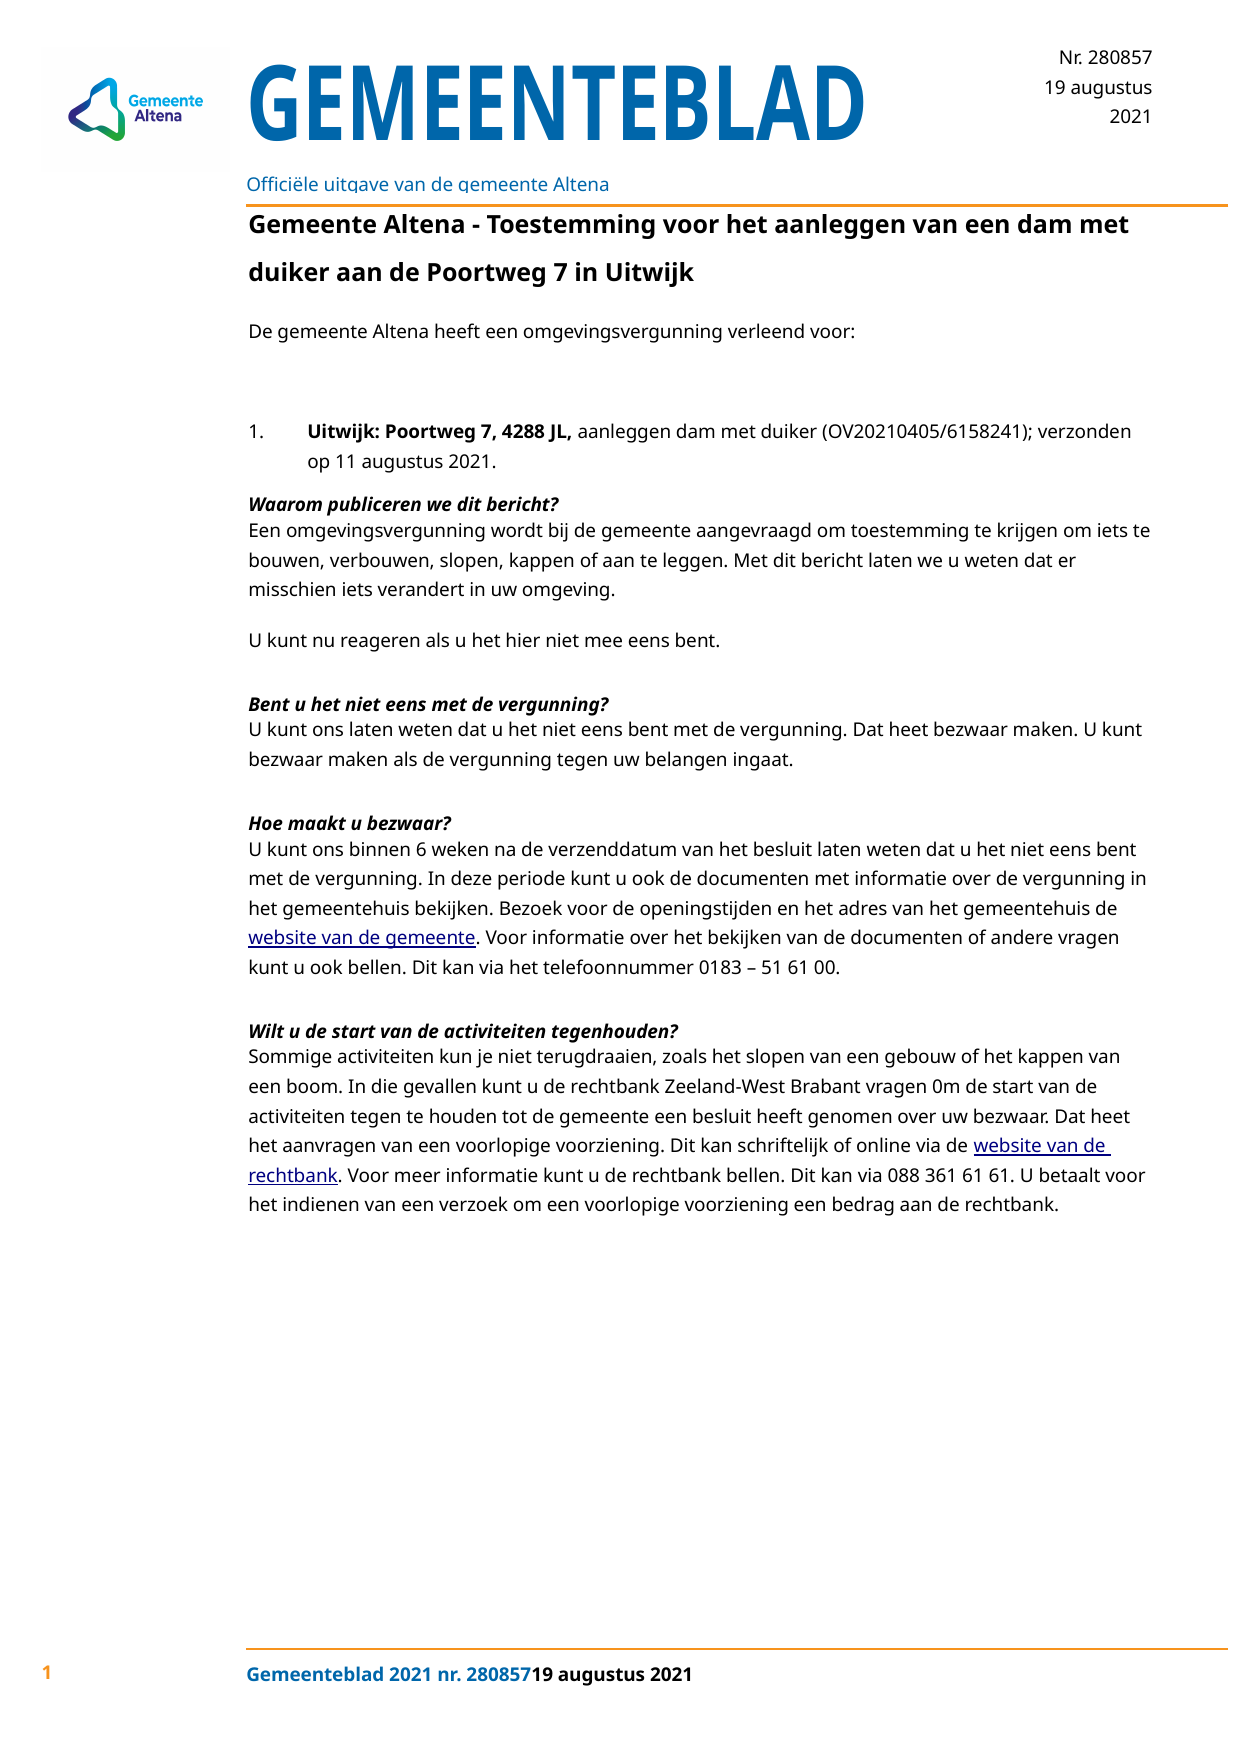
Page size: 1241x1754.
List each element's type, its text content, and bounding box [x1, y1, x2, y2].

picture [41, 47, 231, 172]
text Wilt u de start van de activiteiten tegenhouden? [248, 1018, 1152, 1044]
text De gemeente Altena heeft een omgevingsvergunning verleend voor: [248, 318, 1152, 344]
text Gemeente Altena - Toestemming voor het aanleggen van een dam met duiker aan de Poortweg 7 in Uitwijk [248, 207, 1152, 288]
list Uitwijk: Poortweg 7, 4288 JL, aanleggen dam met duiker (OV20210405/6158241); verzonden op 11 augustus 2021. [248, 419, 1152, 474]
text Sommige activiteiten kun je niet terugdraaien, zoals het slopen van een gebouw of het kappen van een boom. In die gevallen kunt u de rechtbank Zeeland-West Brabant vragen 0m de start van de activiteiten tegen te houden tot de gemeente een besluit heeft genomen over uw bezwaar. Dat heet het aanvragen van een voorlopige voorziening. Dit kan schriftelijk of online via de website van de rechtbank. Voor meer informatie kunt u de rechtbank bellen. Dit kan via 088 361 61 61. U betaalt voor het indienen van een verzoek om een voorlopige voorziening een bedrag aan de rechtbank. [248, 1044, 1152, 1217]
text U kunt nu reageren als u het hier niet mee eens bent. [248, 627, 1152, 652]
text U kunt ons laten weten dat u het niet eens bent met de vergunning. Dat heet bezwaar maken. U kunt bezwaar maken als de vergunning tegen uw belangen ingaat. [248, 716, 1152, 772]
text U kunt ons binnen 6 weken na de verzenddatum van het besluit laten weten dat u het niet eens bent met de vergunning. In deze periode kunt u ook de documenten met informatie over de vergunning in het gemeentehuis bekijken. Bezoek voor de openingstijden en het adres van het gemeentehuis de website van de gemeente. Voor informatie over het bekijken van de documenten of andere vragen kunt u ook bellen. Dit kan via het telefoonnummer 0183 – 51 61 00. [248, 836, 1152, 980]
text Een omgevingsvergunning wordt bij de gemeente aangevraagd om toestemming te krijgen om iets te bouwen, verbouwen, slopen, kappen of aan te leggen. Met dit bericht laten we u weten dat er misschien iets verandert in uw omgeving. [248, 517, 1152, 602]
text Bent u het niet eens met de vergunning? [248, 691, 1152, 716]
text Waarom publiceren we dit bericht? [248, 491, 1152, 517]
text Hoe maakt u bezwaar? [248, 810, 1152, 836]
